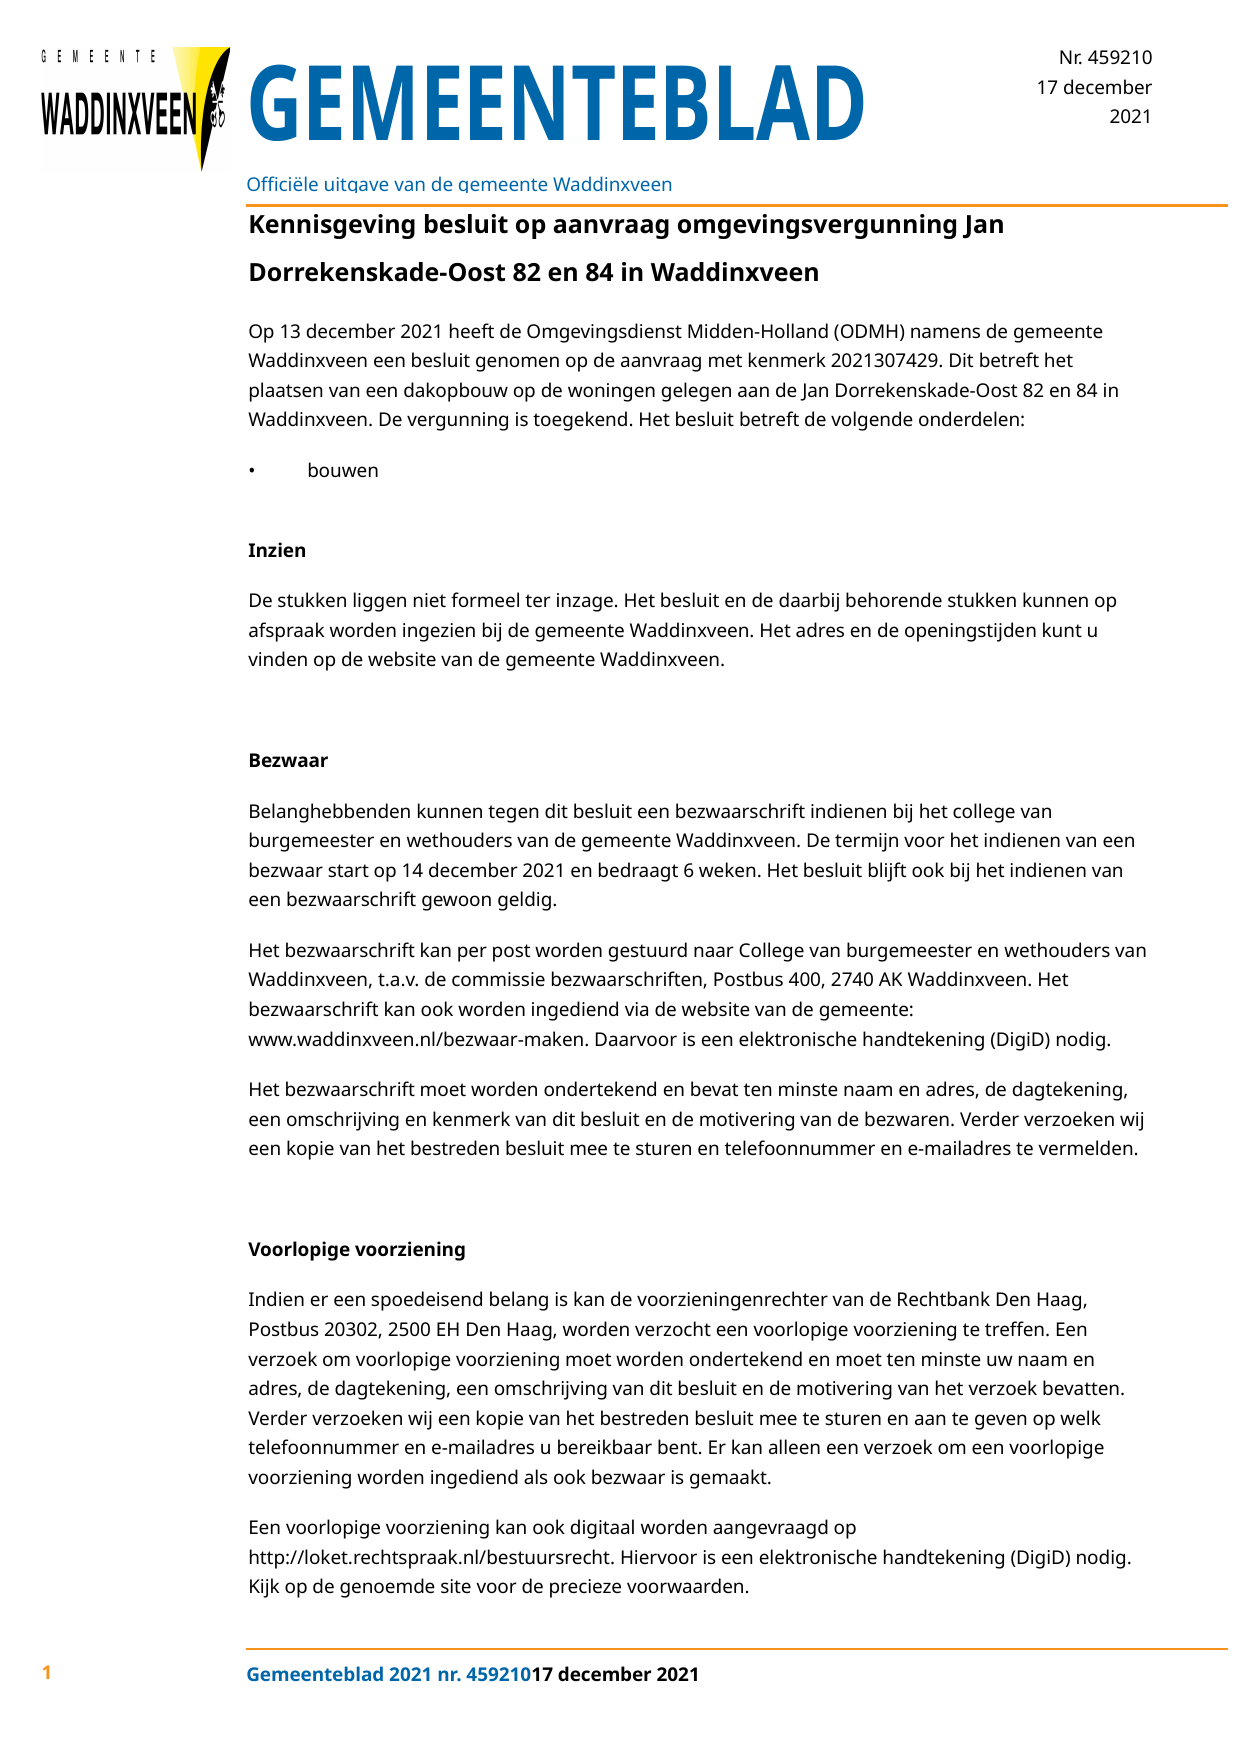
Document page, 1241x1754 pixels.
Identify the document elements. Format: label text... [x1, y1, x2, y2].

text Het bezwaarschrift moet worden ondertekend en bevat ten minste naam en adres, de dagtekening, een omschrijving en kenmerk van dit besluit en de motivering van de bezwaren. Verder verzoeken wij een kopie van het bestreden besluit mee te sturen en telefoonnummer en e-mailadres te vermelden. [248, 1076, 1152, 1161]
text Indien er een spoedeisend belang is kan de voorzieningenrechter van de Rechtbank Den Haag, Postbus 20302, 2500 EH Den Haag, worden verzocht een voorlopige voorziening te treffen. Een verzoek om voorlopige voorziening moet worden ondertekend en moet ten minste uw naam en adres, de dagtekening, een omschrijving van dit besluit en de motivering van het verzoek bevatten. Verder verzoeken wij een kopie van het bestreden besluit mee te sturen en aan te geven op welk telefoonnummer en e-mailadres u bereikbaar bent. Er kan alleen een verzoek om een voorlopige voorziening worden ingediend als ook bezwaar is gemaakt. [248, 1287, 1152, 1490]
text Inzien [248, 537, 1152, 563]
text Belanghebbenden kunnen tegen dit besluit een bezwaarschrift indienen bij het college van burgemeester en wethouders van de gemeente Waddinxveen. De termijn voor het indienen van een bezwaar start op 14 december 2021 en bedraagt 6 weken. Het besluit blijft ook bij het indienen van een bezwaarschrift gewoon geldig. [248, 798, 1152, 912]
text Een voorlopige voorziening kan ook digitaal worden aangevraagd op http://loket.rechtspraak.nl/bestuursrecht. Hiervoor is een elektronische handtekening (DigiD) nodig. Kijk op de genoemde site voor de precieze voorwaarden. [248, 1514, 1152, 1599]
text Op 13 december 2021 heeft de Omgevingsdienst Midden-Holland (ODMH) namens de gemeente Waddinxveen een besluit genomen op de aanvraag met kenmerk 2021307429. Dit betreft het plaatsen van een dakopbouw op de woningen gelegen aan de Jan Dorrekenskade-Oost 82 en 84 in Waddinxveen. De vergunning is toegekend. Het besluit betreft de volgende onderdelen: [248, 318, 1152, 432]
text De stukken liggen niet formeel ter inzage. Het besluit en de daarbij behorende stukken kunnen op afspraak worden ingezien bij de gemeente Waddinxveen. Het adres en de openingstijden kunt u vinden op de website van de gemeente Waddinxveen. [248, 587, 1152, 672]
text Voorlopige voorziening [248, 1236, 1152, 1262]
list bouwen [248, 457, 1152, 483]
text Bezwaar [248, 747, 1152, 773]
text Het bezwaarschrift kan per post worden gestuurd naar College van burgemeester en wethouders van Waddinxveen, t.a.v. de commissie bezwaarschriften, Postbus 400, 2740 AK Waddinxveen. Het bezwaarschrift kan ook worden ingediend via de website van de gemeente: www.waddinxveen.nl/bezwaar-maken. Daarvoor is een elektronische handtekening (DigiD) nodig. [248, 937, 1152, 1052]
picture [41, 47, 231, 172]
text Kennisgeving besluit op aanvraag omgevingsvergunning Jan Dorrekenskade-Oost 82 en 84 in Waddinxveen [248, 207, 1152, 288]
